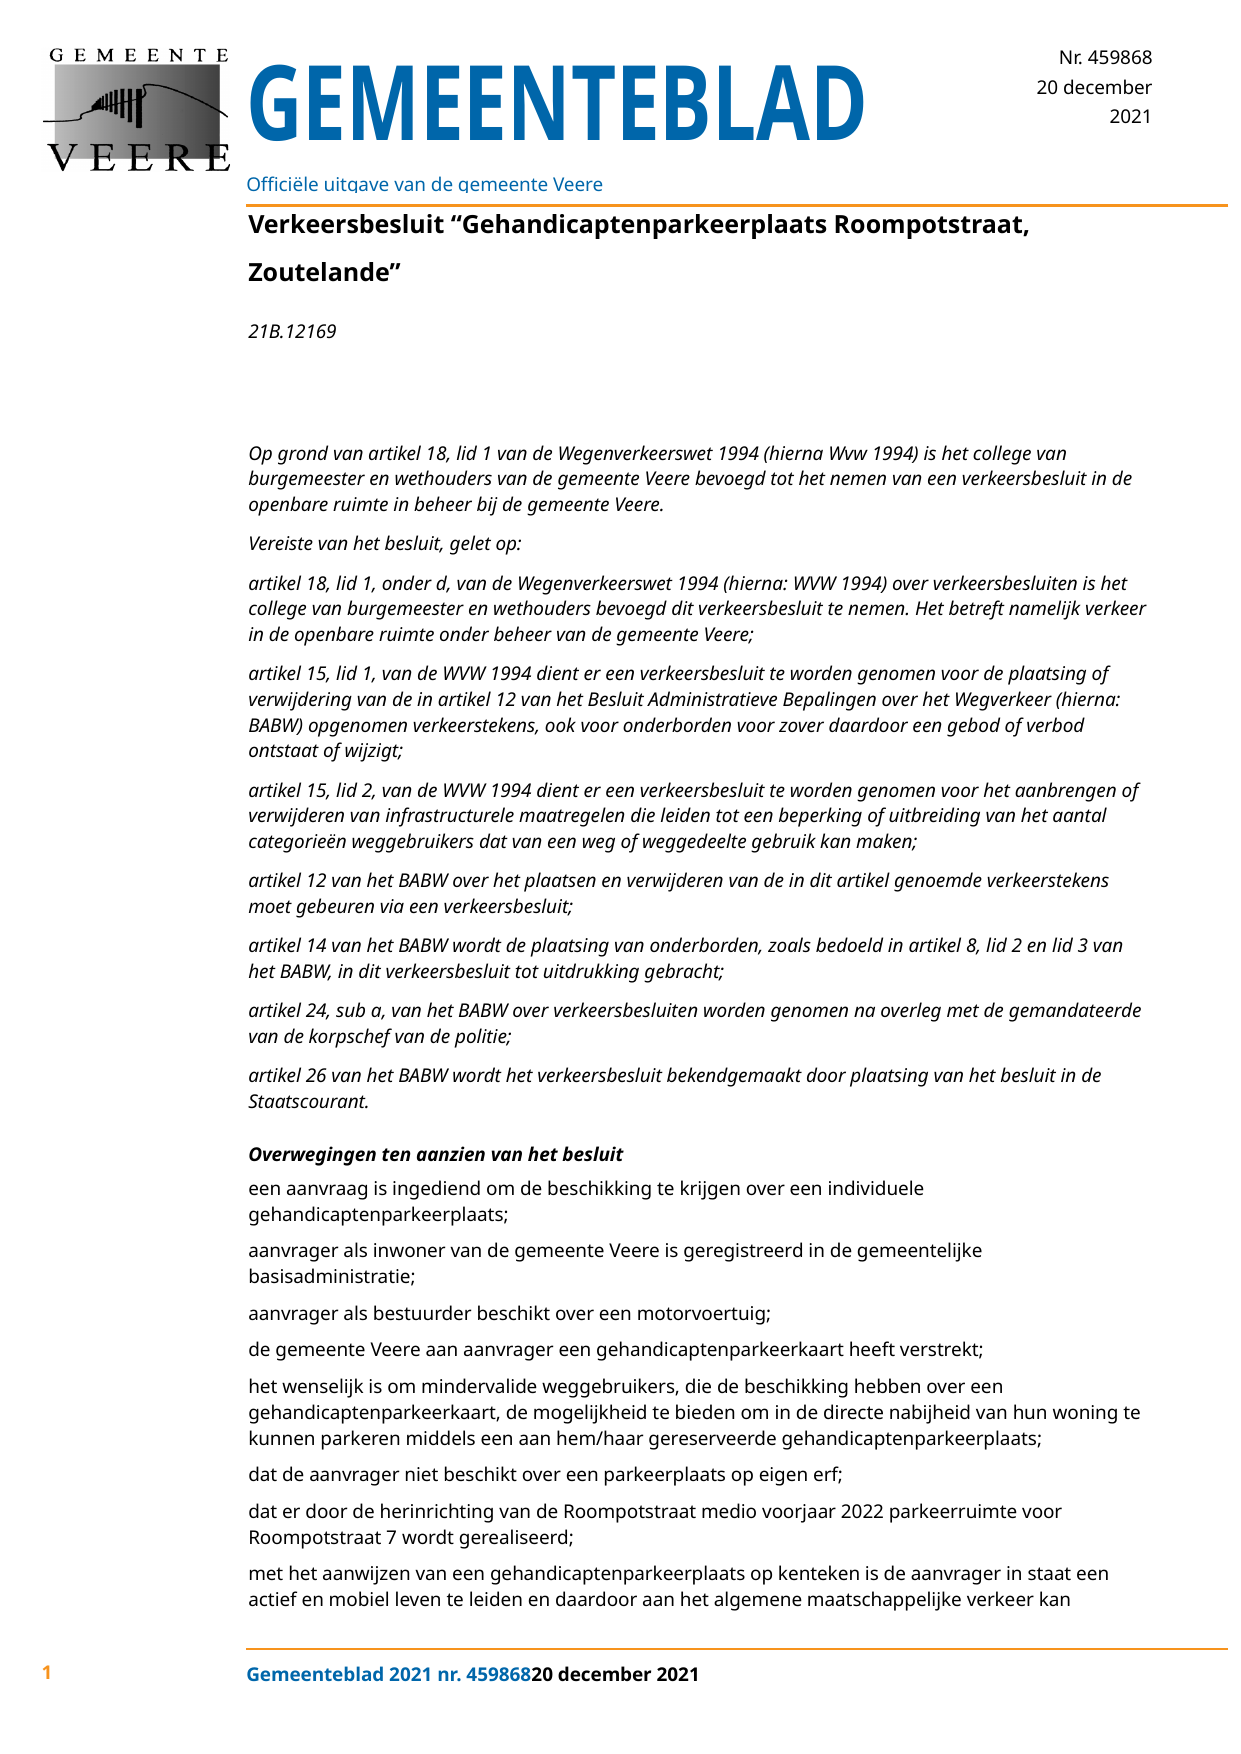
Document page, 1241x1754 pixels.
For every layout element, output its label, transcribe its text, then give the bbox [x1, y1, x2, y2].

text dat er door de herinrichting van de Roompotstraat medio voorjaar 2022 parkeerruimte voor Roompotstraat 7 wordt gerealiseerd; [248, 1498, 1152, 1549]
text artikel 12 van het BABW over het plaatsen en verwijderen van de in dit artikel genoemde verkeerstekens moet gebeuren via een verkeersbesluit; [248, 868, 1152, 919]
text artikel 15, lid 2, van de WVW 1994 dient er een verkeersbesluit te worden genomen voor het aanbrengen of verwijderen van infrastructurele maatregelen die leiden tot een beperking of uitbreiding van het aantal categorieën weggebruikers dat van een weg of weggedeelte gebruik kan maken; [248, 777, 1152, 854]
text artikel 14 van het BABW wordt de plaatsing van onderborden, zoals bedoeld in artikel 8, lid 2 en lid 3 van het BABW, in dit verkeersbesluit tot uitdrukking gebracht; [248, 933, 1152, 984]
text artikel 18, lid 1, onder d, van de Wegenverkeerswet 1994 (hierna: WVW 1994) over verkeersbesluiten is het college van burgemeester en wethouders bevoegd dit verkeersbesluit te nemen. Het betreft namelijk verkeer in de openbare ruimte onder beheer van de gemeente Veere; [248, 570, 1152, 647]
picture [41, 47, 231, 172]
text artikel 15, lid 1, van de WVW 1994 dient er een verkeersbesluit te worden genomen voor de plaatsing of verwijdering van de in artikel 12 van het Besluit Administratieve Bepalingen over het Wegverkeer (hierna: BABW) opgenomen verkeerstekens, ook voor onderborden voor zover daardoor een gebod of verbod ontstaat of wijzigt; [248, 660, 1152, 763]
text Overwegingen ten aanzien van het besluit [248, 1141, 1152, 1167]
text aanvrager als inwoner van de gemeente Veere is geregistreerd in de gemeentelijke basisadministratie; [248, 1238, 1152, 1289]
text Op grond van artikel 18, lid 1 van de Wegenverkeerswet 1994 (hierna Wvw 1994) is het college van burgemeester en wethouders van de gemeente Veere bevoegd tot het nemen van een verkeersbesluit in de openbare ruimte in beheer bij de gemeente Veere. [248, 440, 1152, 517]
text artikel 26 van het BABW wordt het verkeersbesluit bekendgemaakt door plaatsing van het besluit in de Staatscourant. [248, 1063, 1152, 1114]
text met het aanwijzen van een gehandicaptenparkeerplaats op kenteken is de aanvrager in staat een actief en mobiel leven te leiden en daardoor aan het algemene maatschappelijke verkeer kan [248, 1561, 1152, 1612]
text de gemeente Veere aan aanvrager een gehandicaptenparkeerkaart heeft verstrekt; [248, 1337, 1152, 1362]
text aanvrager als bestuurder beschikt over een motorvoertuig; [248, 1300, 1152, 1326]
text Vereiste van het besluit, gelet op: [248, 530, 1152, 556]
text dat de aanvrager niet beschikt over een parkeerplaats op eigen erf; [248, 1461, 1152, 1487]
text 21B.12169 [248, 318, 1152, 344]
text artikel 24, sub a, van het BABW over verkeersbesluiten worden genomen na overleg met de gemandateerde van de korpschef van de politie; [248, 998, 1152, 1049]
text een aanvraag is ingediend om de beschikking te krijgen over een individuele gehandicaptenparkeerplaats; [248, 1175, 1152, 1227]
text Verkeersbesluit “Gehandicaptenparkeerplaats Roompotstraat, Zoutelande” [248, 207, 1152, 288]
text het wenselijk is om mindervalide weggebruikers, die de beschikking hebben over een gehandicaptenparkeerkaart, de mogelijkheid te bieden om in de directe nabijheid van hun woning te kunnen parkeren middels een aan hem/haar gereserveerde gehandicaptenparkeerplaats; [248, 1373, 1152, 1451]
